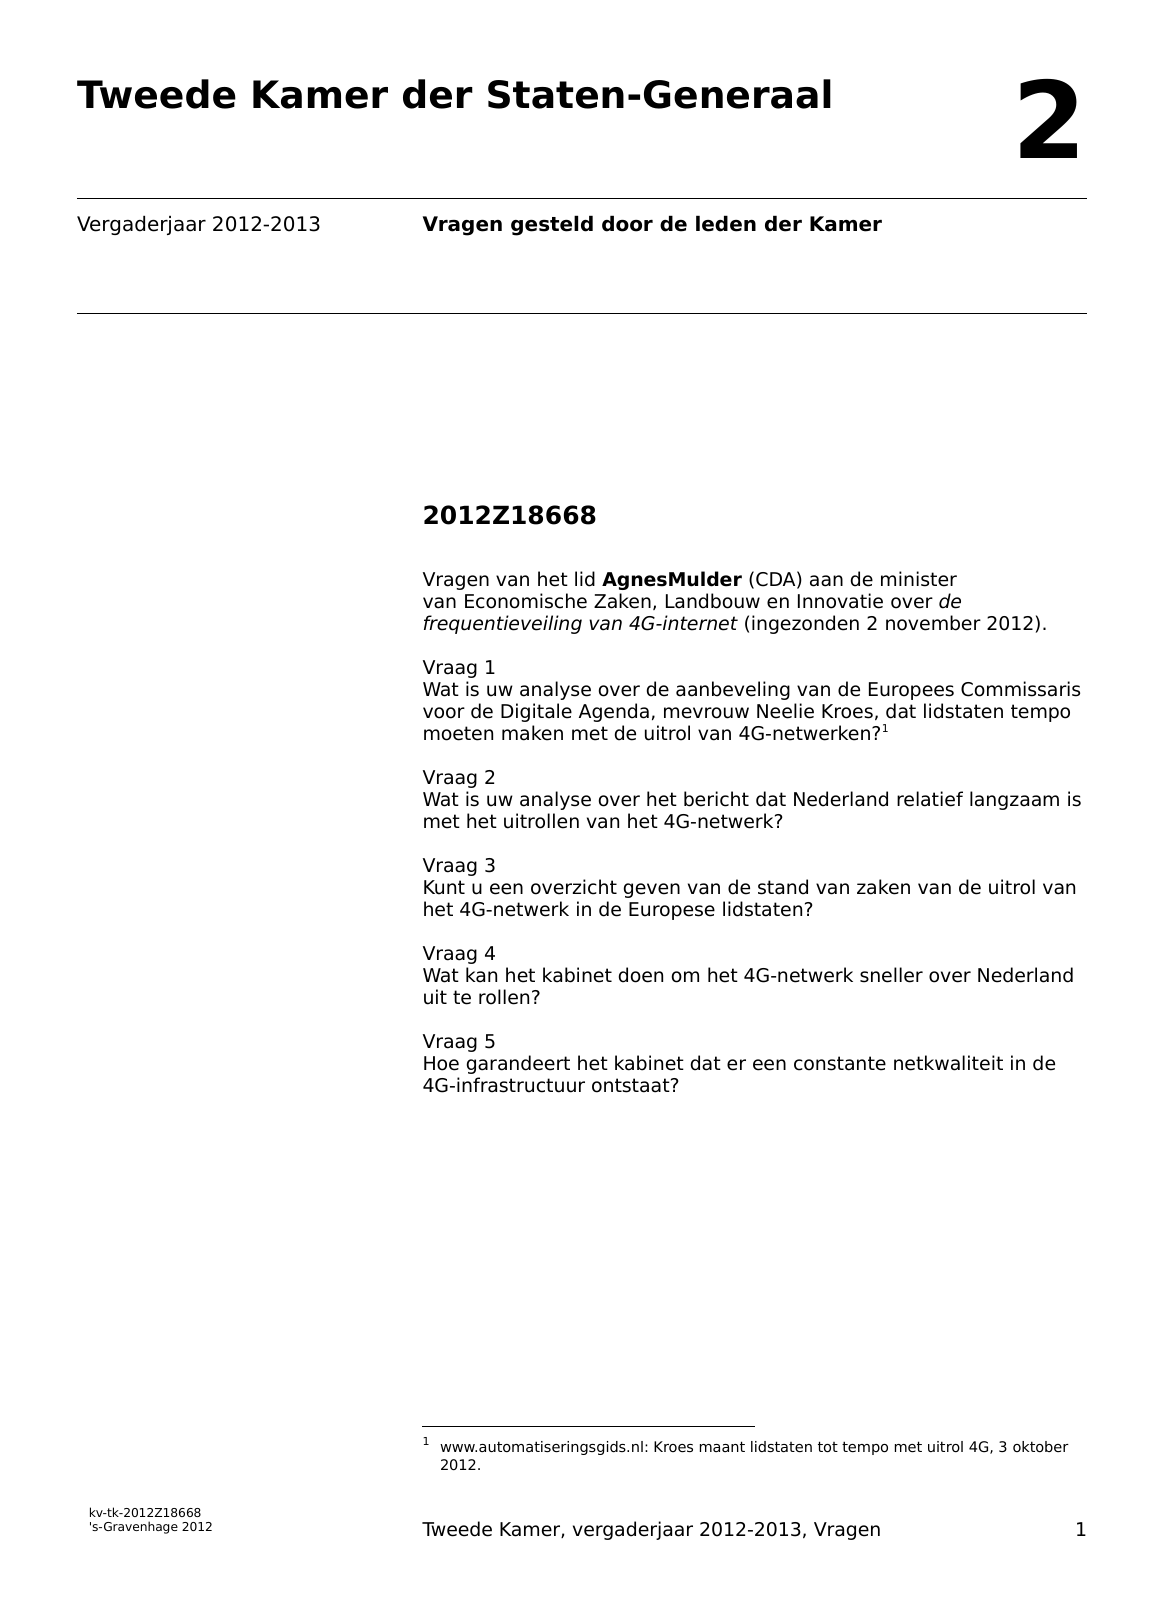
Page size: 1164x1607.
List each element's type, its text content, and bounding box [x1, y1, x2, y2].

text Wat is uw analyse over de aanbeveling van de Europees Commissaris voor de Digitale Agenda, mevrouw Neelie Kroes, dat lidstaten tempo moeten maken met de uitrol van 4G-netwerken? [422, 679, 1087, 745]
text 2012Z18668 [422, 501, 1087, 531]
table_cell Vergaderjaar 2012-2013 [77, 199, 422, 313]
text Vraag 3 [422, 855, 1087, 877]
text Vragen van het lid AgnesMulder (CDA) aan de minister van Economische Zaken, Landbouw en Innovatie over de frequentieveiling van 4G-internet (ingezonden 2 november 2012). [422, 569, 1087, 635]
table_header 2 [886, 59, 1087, 198]
text kv-tk-2012Z18668 [88, 1506, 323, 1520]
table_header Tweede Kamer der Staten-Generaal [77, 59, 886, 198]
text Vraag 4 [422, 943, 1087, 965]
text 's-Gravenhage 2012 [88, 1520, 323, 1534]
text Hoe garandeert het kabinet dat er een constante netkwaliteit in de 4G-infrastructuur ontstaat? [422, 1053, 1087, 1097]
text Vraag 1 [422, 657, 1087, 679]
text Vraag 5 [422, 1031, 1087, 1053]
text www.automatiseringsgids.nl: Kroes maant lidstaten tot tempo met uitrol 4G, 3 oktober 2012. [422, 1435, 1087, 1474]
text Vraag 2 [422, 767, 1087, 789]
text Kunt u een overzicht geven van de stand van zaken van de uitrol van het 4G-netwerk in de Europese lidstaten? [422, 877, 1087, 921]
table_cell Vragen gesteld door de leden der Kamer [422, 199, 1087, 313]
text Wat is uw analyse over het bericht dat Nederland relatief langzaam is met het uitrollen van het 4G-netwerk? [422, 789, 1087, 833]
text Wat kan het kabinet doen om het 4G-netwerk sneller over Nederland uit te rollen? [422, 965, 1087, 1009]
